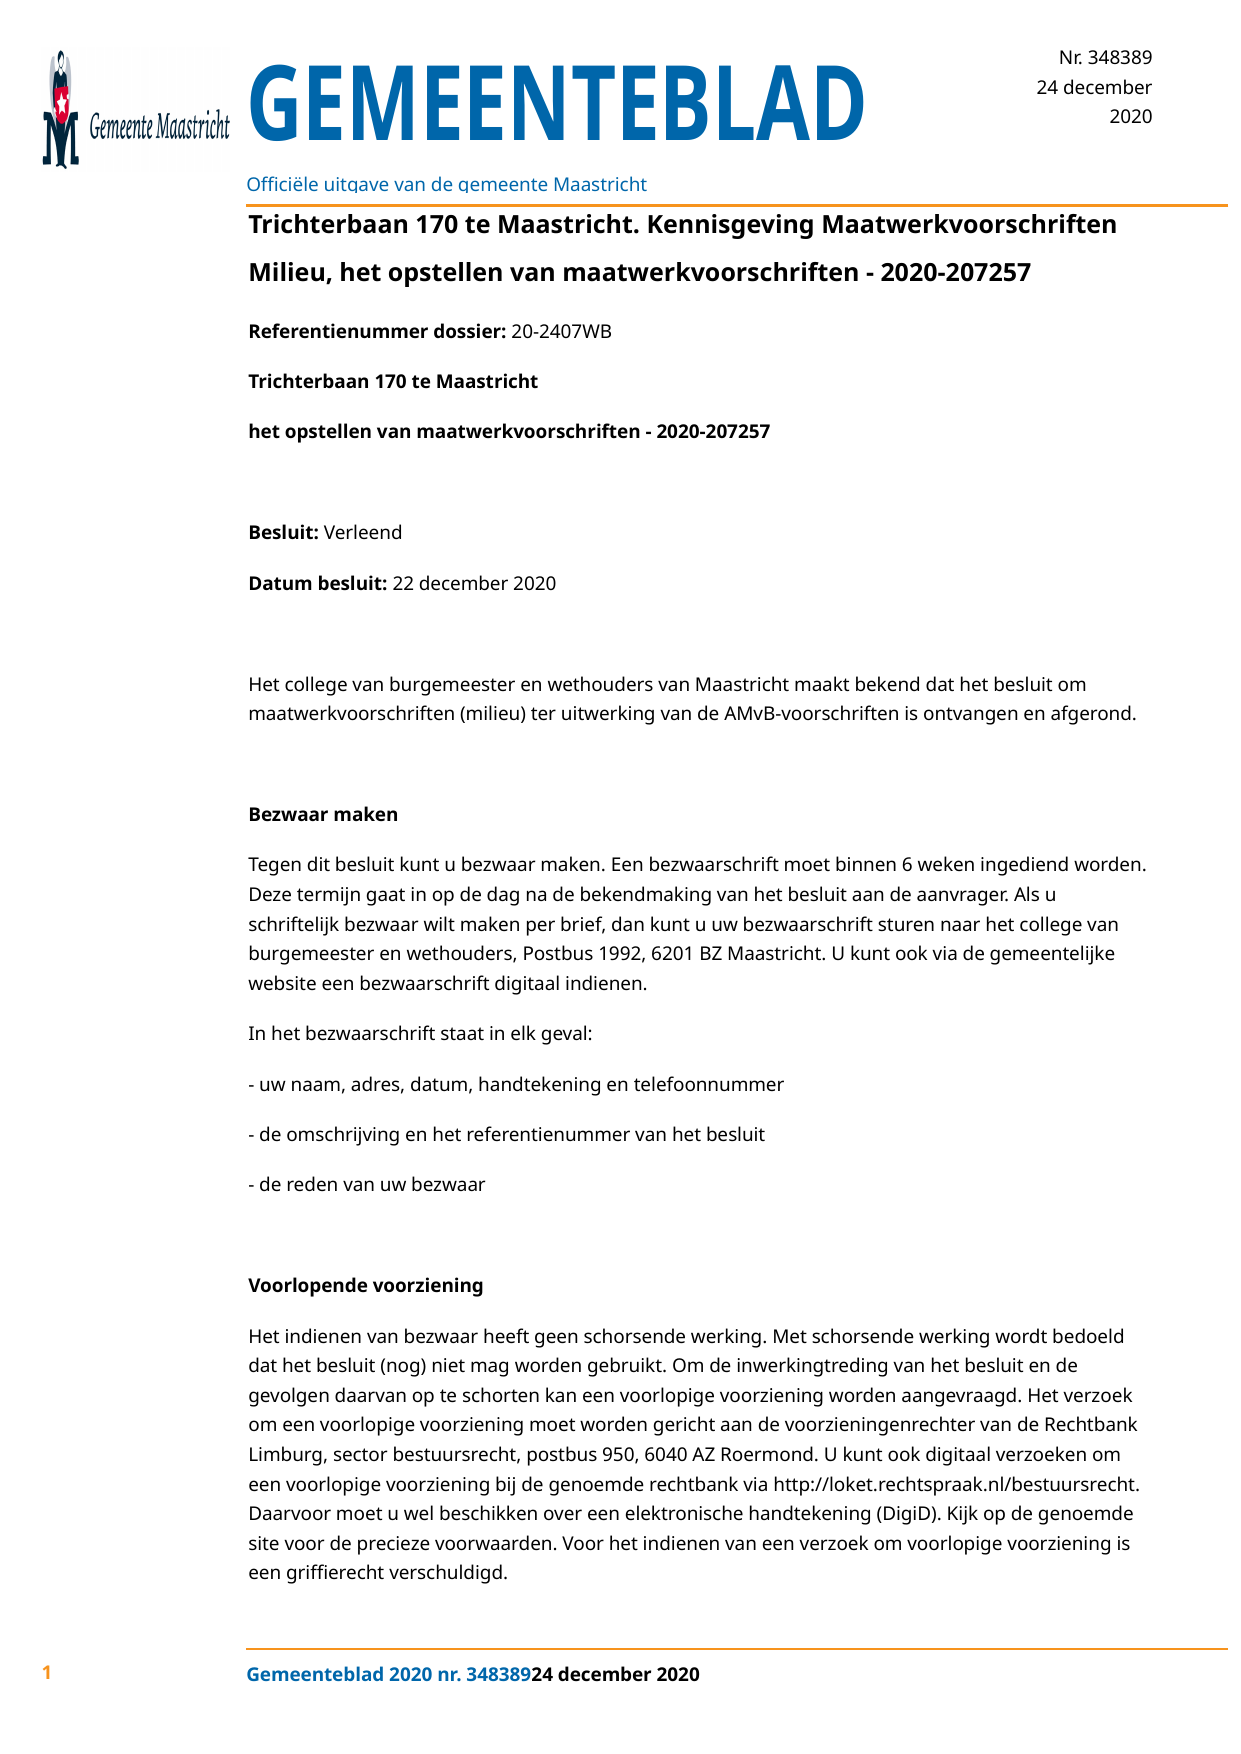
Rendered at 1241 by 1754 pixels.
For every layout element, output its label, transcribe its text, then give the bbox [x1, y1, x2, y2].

text Trichterbaan 170 te Maastricht [248, 368, 1152, 394]
text - de reden van uw bezwaar [248, 1172, 1152, 1197]
text In het bezwaarschrift staat in elk geval: [248, 1020, 1152, 1046]
text - uw naam, adres, datum, handtekening en telefoonnummer [248, 1071, 1152, 1097]
text Voorlopende voorziening [248, 1272, 1152, 1298]
text - de omschrijving en het referentienummer van het besluit [248, 1121, 1152, 1147]
text Het indienen van bezwaar heeft geen schorsende werking. Met schorsende werking wordt bedoeld dat het besluit (nog) niet mag worden gebruikt. Om de inwerkingtreding van het besluit en de gevolgen daarvan op te schorten kan een voorlopige voorziening worden aangevraagd. Het verzoek om een voorlopige voorziening moet worden gericht aan de voorzieningenrechter van de Rechtbank Limburg, sector bestuursrecht, postbus 950, 6040 AZ Roermond. U kunt ook digitaal verzoeken om een voorlopige voorziening bij de genoemde rechtbank via http://loket.rechtspraak.nl/bestuursrecht. Daarvoor moet u wel beschikken over een elektronische handtekening (DigiD). Kijk op de genoemde site voor de precieze voorwaarden. Voor het indienen van een verzoek om voorlopige voorziening is een griffierecht verschuldigd. [248, 1323, 1152, 1585]
text Tegen dit besluit kunt u bezwaar maken. Een bezwaarschrift moet binnen 6 weken ingediend worden. Deze termijn gaat in op de dag na de bekendmaking van het besluit aan de aanvrager. Als u schriftelijk bezwaar wilt maken per brief, dan kunt u uw bezwaarschrift sturen naar het college van burgemeester en wethouders, Postbus 1992, 6201 BZ Maastricht. U kunt ook via de gemeentelijke website een bezwaarschrift digitaal indienen. [248, 852, 1152, 996]
text Trichterbaan 170 te Maastricht. Kennisgeving Maatwerkvoorschriften Milieu, het opstellen van maatwerkvoorschriften - 2020-207257 [248, 207, 1152, 288]
text Het college van burgemeester en wethouders van Maastricht maakt bekend dat het besluit om maatwerkvoorschriften (milieu) ter uitwerking van de AMvB-voorschriften is ontvangen en afgerond. [248, 671, 1152, 726]
text Besluit: Verleend [248, 519, 1152, 545]
text Datum besluit: 22 december 2020 [248, 570, 1152, 596]
text Bezwaar maken [248, 801, 1152, 827]
text het opstellen van maatwerkvoorschriften - 2020-207257 [248, 419, 1152, 444]
picture [41, 47, 231, 172]
text Referentienummer dossier: 20-2407WB [248, 318, 1152, 344]
